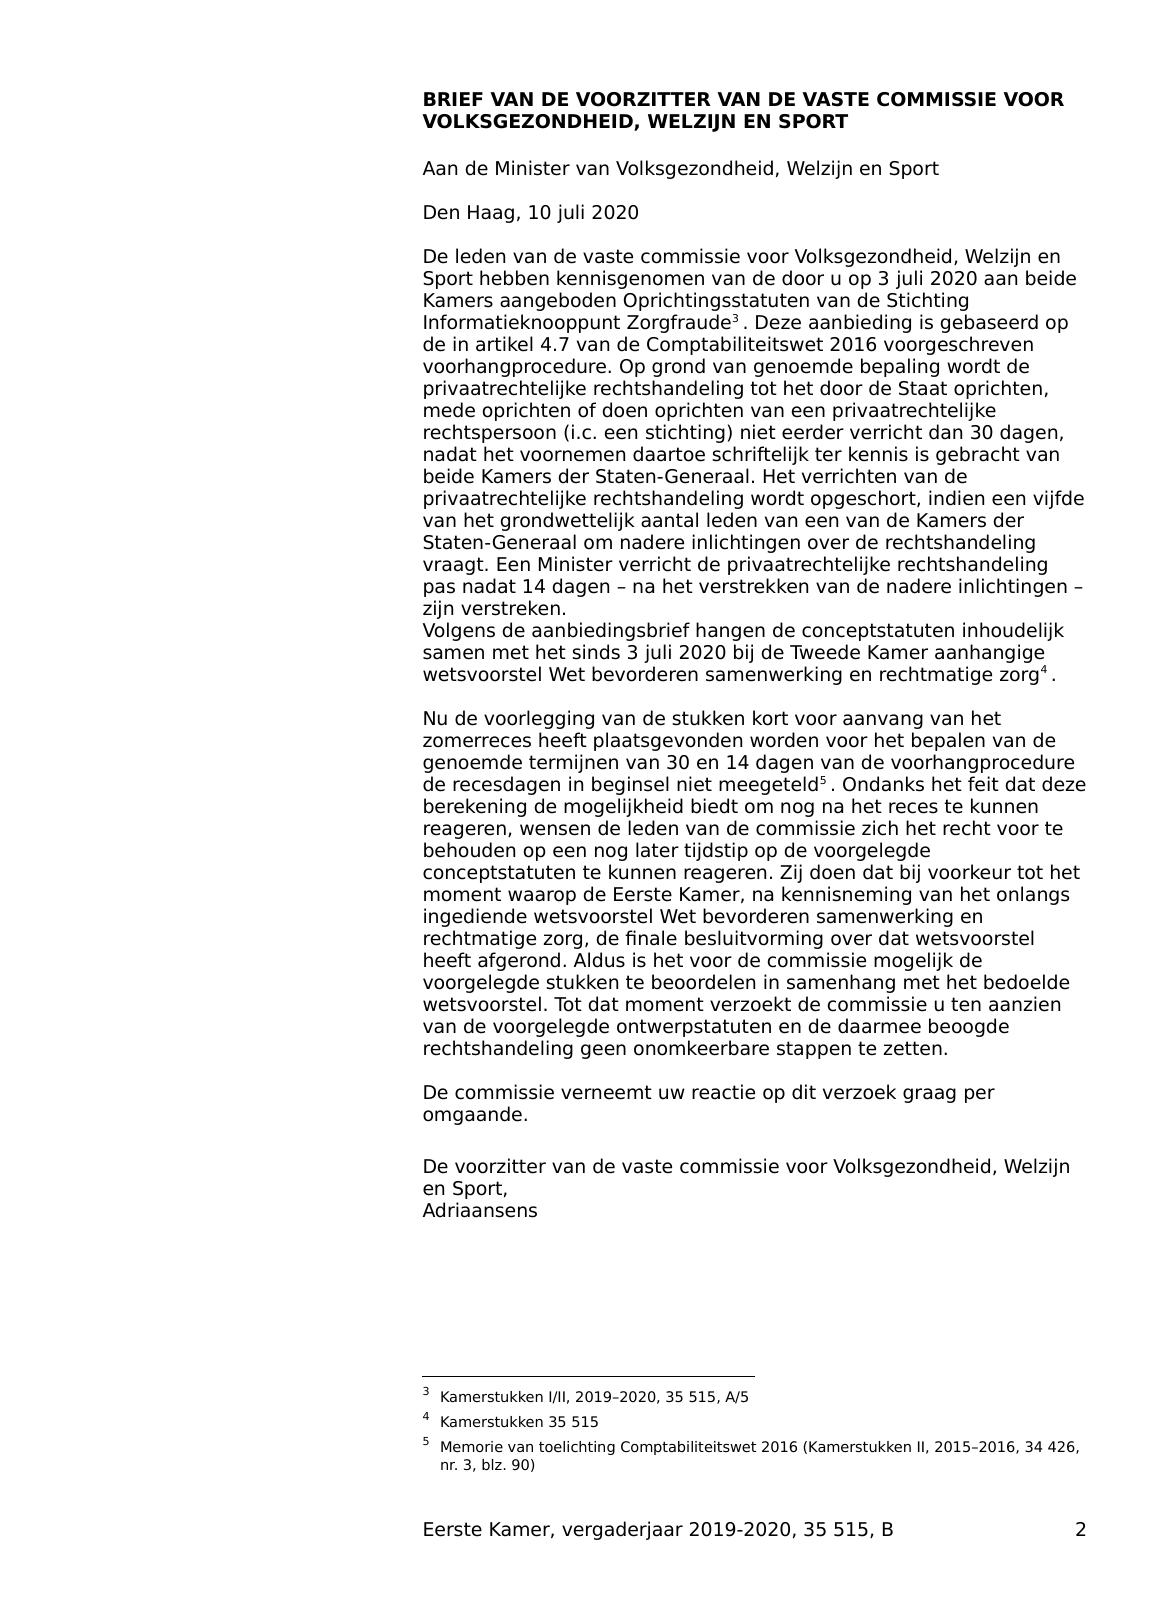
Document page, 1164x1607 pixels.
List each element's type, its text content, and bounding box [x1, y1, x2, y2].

text Kamerstukken I/II, 2019–2020, 35 515, A/5 [422, 1385, 1087, 1407]
text Memorie van toelichting Comptabiliteitswet 2016 (Kamerstukken II, 2015–2016, 34 426, nr. 3, blz. 90) [422, 1435, 1087, 1474]
text De voorzitter van de vaste commissie voor Volksgezondheid, Welzijn en Sport, Adriaansens [422, 1156, 1087, 1222]
text Aan de Minister van Volksgezondheid, Welzijn en Sport [422, 158, 1087, 180]
text Den Haag, 10 juli 2020 [422, 202, 1087, 224]
text De commissie verneemt uw reactie op dit verzoek graag per omgaande. [422, 1082, 1087, 1126]
text De leden van de vaste commissie voor Volksgezondheid, Welzijn en Sport hebben kennisgenomen van de door u op 3 juli 2020 aan beide Kamers aangeboden Oprichtingsstatuten van de Stichting Informatieknooppunt Zorgfraude. Deze aanbieding is gebaseerd op de in artikel 4.7 van de Comptabiliteitswet 2016 voorgeschreven voorhangprocedure. Op grond van genoemde bepaling wordt de privaatrechtelijke rechtshandeling tot het door de Staat oprichten, mede oprichten of doen oprichten van een privaatrechtelijke rechtspersoon (i.c. een stichting) niet eerder verricht dan 30 dagen, nadat het voornemen daartoe schriftelijk ter kennis is gebracht van beide Kamers der Staten-Generaal. Het verrichten van de privaatrechtelijke rechtshandeling wordt opgeschort, indien een vijfde van het grondwettelijk aantal leden van een van de Kamers der Staten-Generaal om nadere inlichtingen over de rechtshandeling vraagt. Een Minister verricht de privaatrechtelijke rechtshandeling pas nadat 14 dagen – na het verstrekken van de nadere inlichtingen – zijn verstreken. [422, 246, 1087, 620]
subtitle BRIEF VAN DE VOORZITTER VAN DE VASTE COMMISSIE VOOR VOLKSGEZONDHEID, WELZIJN EN SPORT [422, 89, 1087, 133]
text Nu de voorlegging van de stukken kort voor aanvang van het zomerreces heeft plaatsgevonden worden voor het bepalen van de genoemde termijnen van 30 en 14 dagen van de voorhangprocedure de recesdagen in beginsel niet meegeteld. Ondanks het feit dat deze berekening de mogelijkheid biedt om nog na het reces te kunnen reageren, wensen de leden van de commissie zich het recht voor te behouden op een nog later tijdstip op de voorgelegde conceptstatuten te kunnen reageren. Zij doen dat bij voorkeur tot het moment waarop de Eerste Kamer, na kennisneming van het onlangs ingediende wetsvoorstel Wet bevorderen samenwerking en rechtmatige zorg, de finale besluitvorming over dat wetsvoorstel heeft afgerond. Aldus is het voor de commissie mogelijk de voorgelegde stukken te beoordelen in samenhang met het bedoelde wetsvoorstel. Tot dat moment verzoekt de commissie u ten aanzien van de voorgelegde ontwerpstatuten en de daarmee beoogde rechtshandeling geen onomkeerbare stappen te zetten. [422, 708, 1087, 1060]
text Volgens de aanbiedingsbrief hangen de conceptstatuten inhoudelijk samen met het sinds 3 juli 2020 bij de Tweede Kamer aanhangige wetsvoorstel Wet bevorderen samenwerking en rechtmatige zorg. [422, 620, 1087, 686]
text Kamerstukken 35 515 [422, 1410, 1087, 1432]
